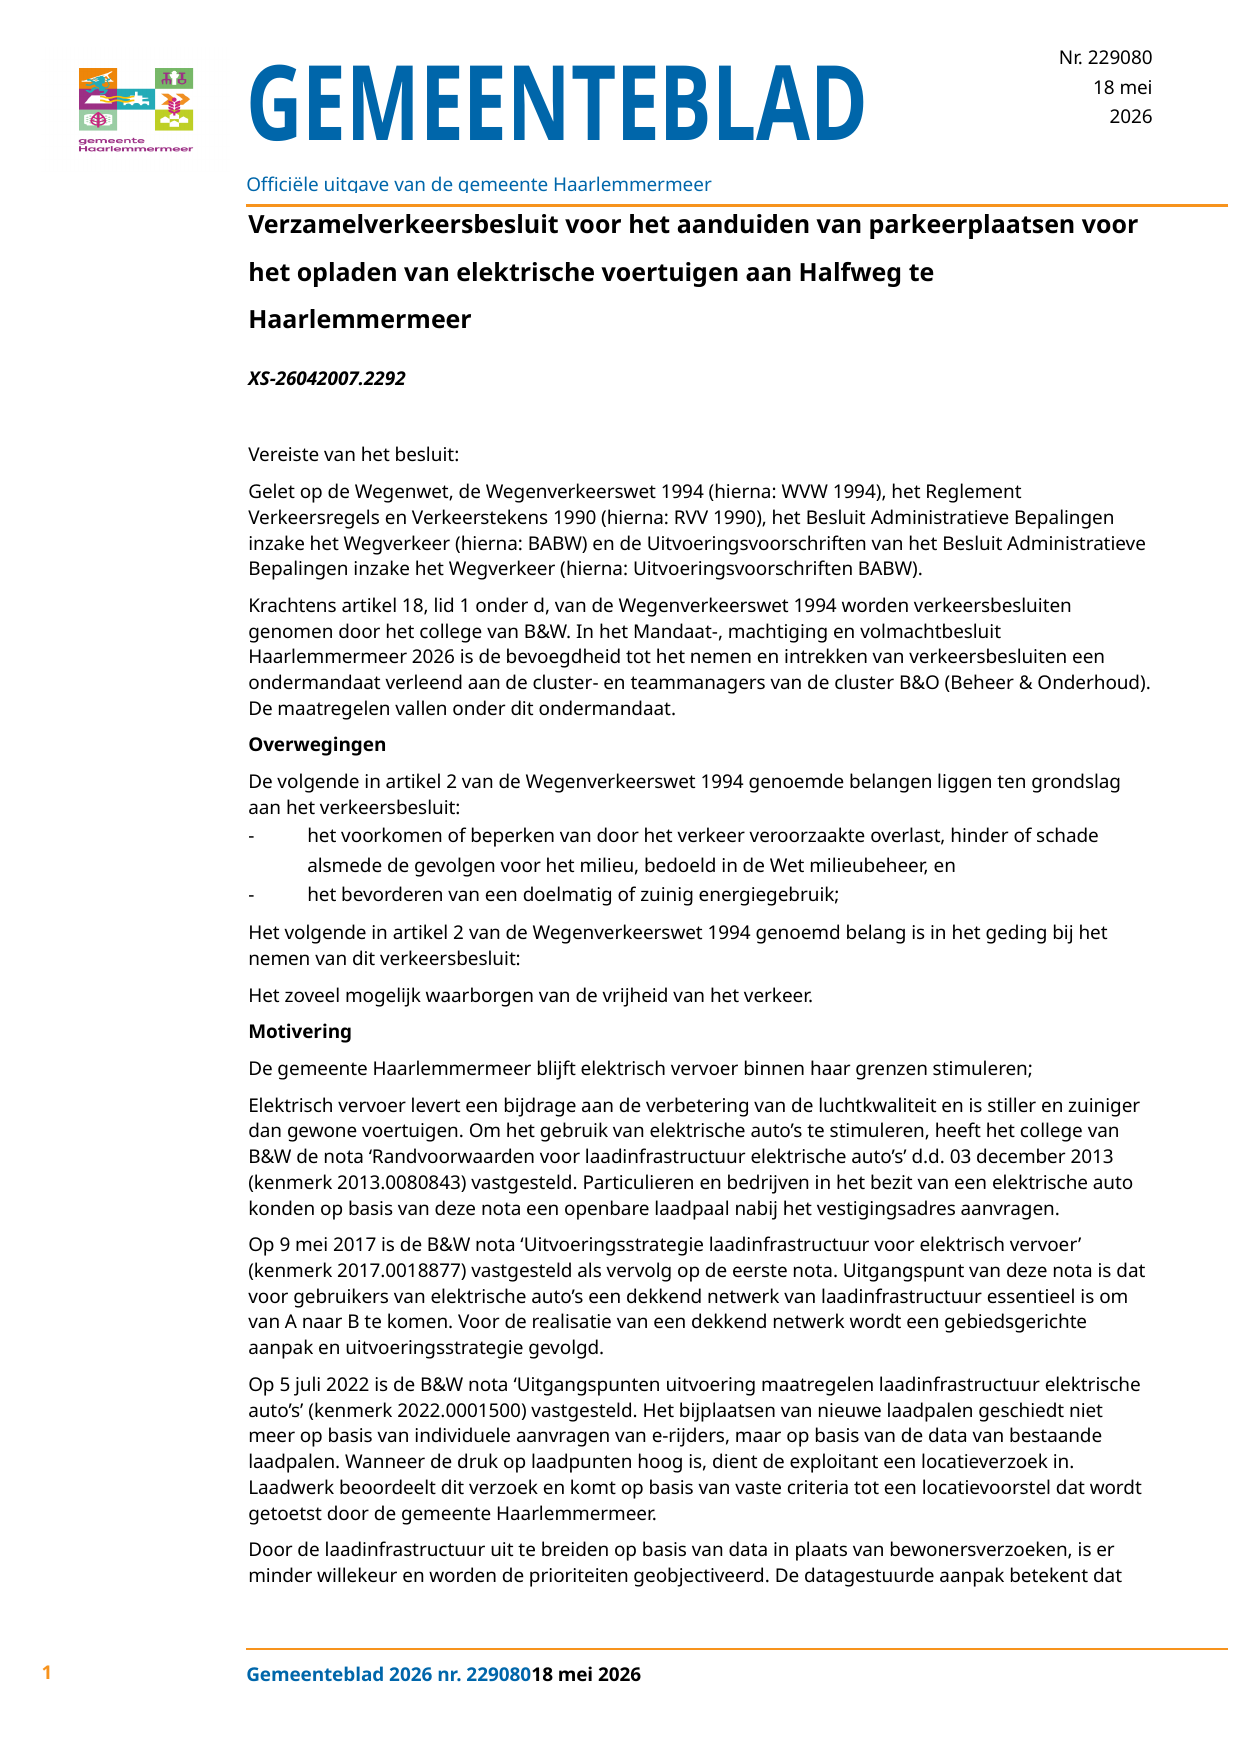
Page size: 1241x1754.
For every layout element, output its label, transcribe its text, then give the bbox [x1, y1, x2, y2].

text Het zoveel mogelijk waarborgen van de vrijheid van het verkeer. [248, 982, 1152, 1008]
text XS-26042007.2292 [248, 366, 1152, 391]
text Krachtens artikel 18, lid 1 onder d, van de Wegenverkeerswet 1994 worden verkeersbesluiten genomen door het college van B&W. In het Mandaat-, machtiging en volmachtbesluit Haarlemmermeer 2026 is de bevoegdheid tot het nemen en intrekken van verkeersbesluiten een ondermandaat verleend aan de cluster- en teammanagers van de cluster B&O (Beheer & Onderhoud). De maatregelen vallen onder dit ondermandaat. [248, 592, 1152, 721]
list het voorkomen of beperken van door het verkeer veroorzaakte overlast, hinder of schade alsmede de gevolgen voor het milieu, bedoeld in de Wet milieubeheer, en [248, 822, 1152, 878]
text Overwegingen [248, 732, 1152, 757]
text Elektrisch vervoer levert een bijdrage aan de verbetering van de luchtkwaliteit en is stiller en zuiniger dan gewone voertuigen. Om het gebruik van elektrische auto’s te stimuleren, heeft het college van B&W de nota ‘Randvoorwaarden voor laadinfrastructuur elektrische auto’s’ d.d. 03 december 2013 (kenmerk 2013.0080843) vastgesteld. Particulieren en bedrijven in het bezit van een elektrische auto konden op basis van deze nota een openbare laadpaal nabij het vestigingsadres aanvragen. [248, 1092, 1152, 1221]
picture [41, 47, 231, 172]
list het bevorderen van een doelmatig of zuinig energiegebruik; [248, 882, 1152, 907]
text Verzamelverkeersbesluit voor het aanduiden van parkeerplaatsen voor het opladen van elektrische voertuigen aan Halfweg te Haarlemmermeer [248, 207, 1152, 336]
text Op 9 mei 2017 is de B&W nota ‘Uitvoeringsstrategie laadinfrastructuur voor elektrisch vervoer’ (kenmerk 2017.0018877) vastgesteld als vervolg op de eerste nota. Uitgangspunt van deze nota is dat voor gebruikers van elektrische auto’s een dekkend netwerk van laadinfrastructuur essentieel is om van A naar B te komen. Voor de realisatie van een dekkend netwerk wordt een gebiedsgerichte aanpak en uitvoeringsstrategie gevolgd. [248, 1231, 1152, 1360]
text Gelet op de Wegenwet, de Wegenverkeerswet 1994 (hierna: WVW 1994), het Reglement Verkeersregels en Verkeerstekens 1990 (hierna: RVV 1990), het Besluit Administratieve Bepalingen inzake het Wegverkeer (hierna: BABW) en de Uitvoeringsvoorschriften van het Besluit Administratieve Bepalingen inzake het Wegverkeer (hierna: Uitvoeringsvoorschriften BABW). [248, 478, 1152, 581]
text Het volgende in artikel 2 van de Wegenverkeerswet 1994 genoemd belang is in het geding bij het nemen van dit verkeersbesluit: [248, 919, 1152, 971]
text De gemeente Haarlemmermeer blijft elektrisch vervoer binnen haar grenzen stimuleren; [248, 1055, 1152, 1081]
text Vereiste van het besluit: [248, 442, 1152, 467]
text Door de laadinfrastructuur uit te breiden op basis van data in plaats van bewonersverzoeken, is er minder willekeur en worden de prioriteiten geobjectiveerd. De datagestuurde aanpak betekent dat [248, 1536, 1152, 1588]
text Op 5 juli 2022 is de B&W nota ‘Uitgangspunten uitvoering maatregelen laadinfrastructuur elektrische auto’s’ (kenmerk 2022.0001500) vastgesteld. Het bijplaatsen van nieuwe laadpalen geschiedt niet meer op basis van individuele aanvragen van e-rijders, maar op basis van de data van bestaande laadpalen. Wanneer de druk op laadpunten hoog is, dient de exploitant een locatieverzoek in. Laadwerk beoordeelt dit verzoek en komt op basis van vaste criteria tot een locatievoorstel dat wordt getoetst door de gemeente Haarlemmermeer. [248, 1371, 1152, 1525]
text De volgende in artikel 2 van de Wegenverkeerswet 1994 genoemde belangen liggen ten grondslag aan het verkeersbesluit: [248, 768, 1152, 820]
text Motivering [248, 1018, 1152, 1044]
